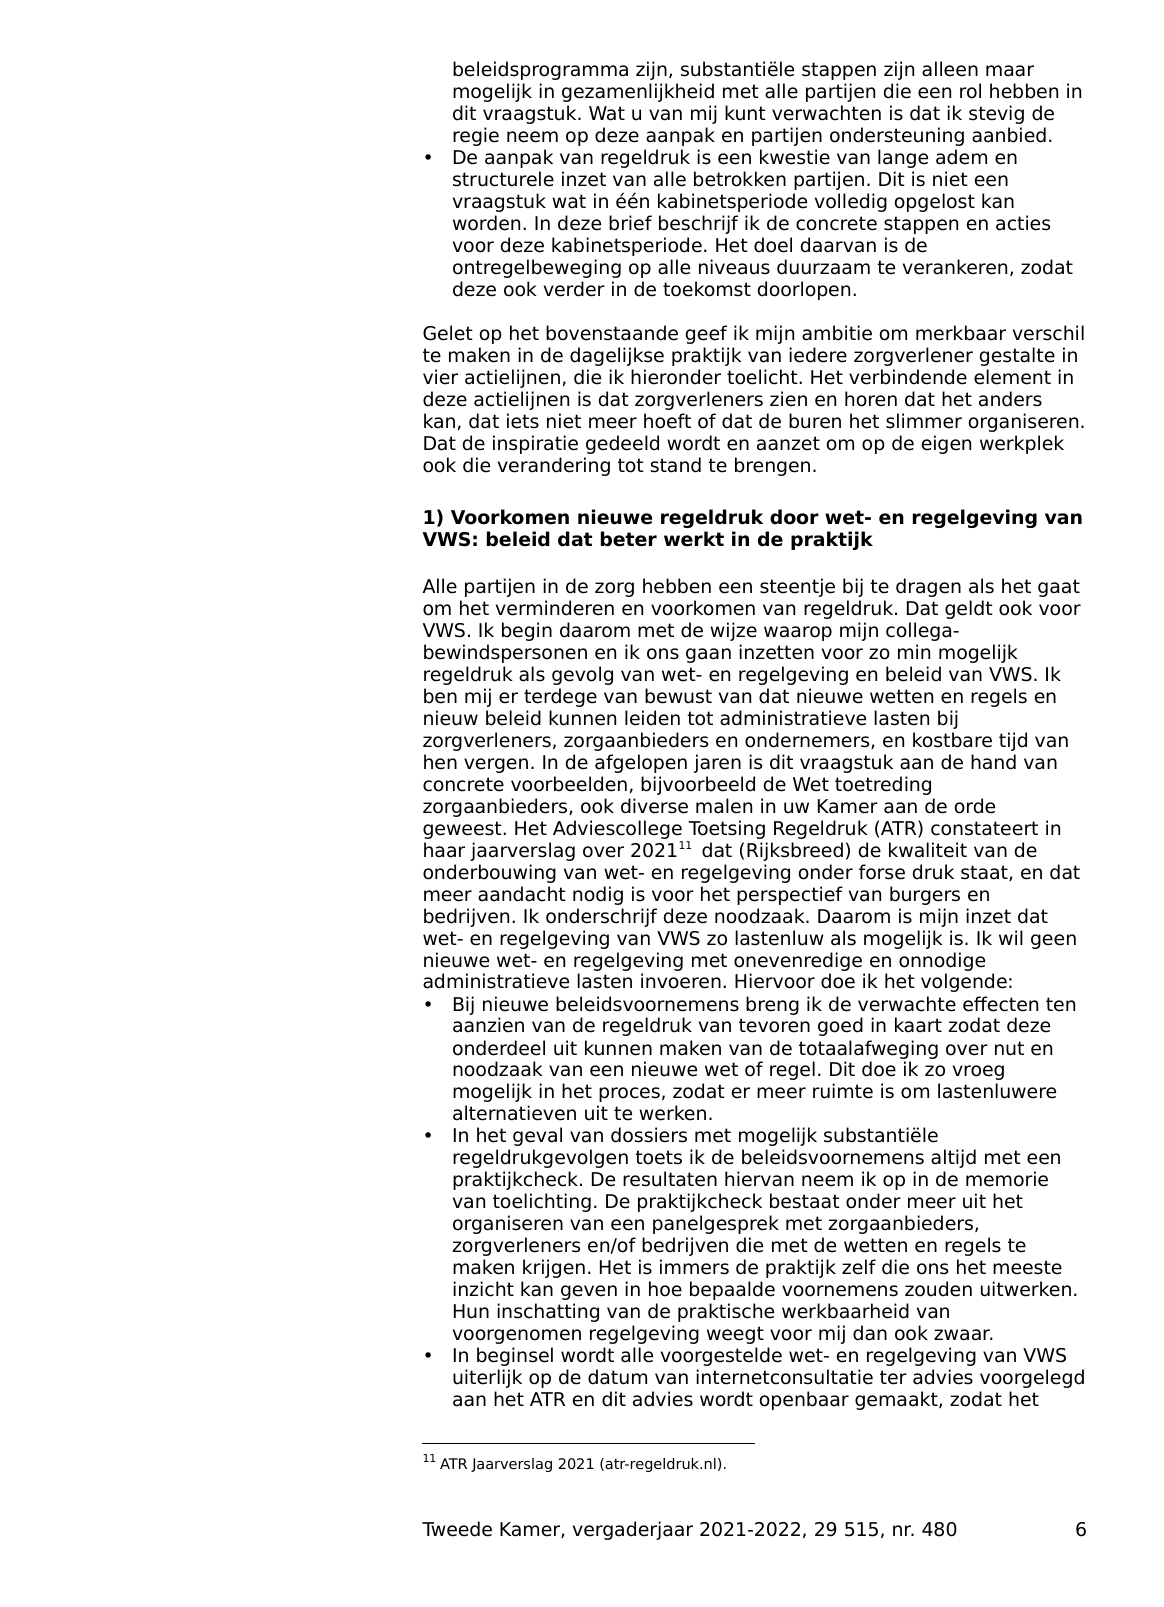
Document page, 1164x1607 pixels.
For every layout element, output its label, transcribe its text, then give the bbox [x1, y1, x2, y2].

text • In het geval van dossiers met mogelijk substantiële regeldrukgevolgen toets ik de beleidsvoornemens altijd met een praktijkcheck. De resultaten hiervan neem ik op in de memorie van toelichting. De praktijkcheck bestaat onder meer uit het organiseren van een panelgesprek met zorgaanbieders, zorgverleners en/of bedrijven die met de wetten en regels te maken krijgen. Het is immers de praktijk zelf die ons het meeste inzicht kan geven in hoe bepaalde voornemens zouden uitwerken. Hun inschatting van de praktische werkbaarheid van voorgenomen regelgeving weegt voor mij dan ook zwaar. [422, 1125, 1087, 1345]
subtitle 1) Voorkomen nieuwe regeldruk door wet- en regelgeving van VWS: beleid dat beter werkt in de praktijk [422, 507, 1087, 551]
text Gelet op het bovenstaande geef ik mijn ambitie om merkbaar verschil te maken in de dagelijkse praktijk van iedere zorgverlener gestalte in vier actielijnen, die ik hieronder toelicht. Het verbindende element in deze actielijnen is dat zorgverleners zien en horen dat het anders kan, dat iets niet meer hoeft of dat de buren het slimmer organiseren. Dat de inspiratie gedeeld wordt en aanzet om op de eigen werkplek ook die verandering tot stand te brengen. [422, 323, 1087, 477]
text • In beginsel wordt alle voorgestelde wet- en regelgeving van VWS uiterlijk op de datum van internetconsultatie ter advies voorgelegd aan het ATR en dit advies wordt openbaar gemaakt, zodat het [422, 1345, 1087, 1411]
text beleidsprogramma zijn, substantiële stappen zijn alleen maar mogelijk in gezamenlijkheid met alle partijen die een rol hebben in dit vraagstuk. Wat u van mij kunt verwachten is dat ik stevig de regie neem op deze aanpak en partijen ondersteuning aanbied. [422, 59, 1087, 147]
text • De aanpak van regeldruk is een kwestie van lange adem en structurele inzet van alle betrokken partijen. Dit is niet een vraagstuk wat in één kabinetsperiode volledig opgelost kan worden. In deze brief beschrijf ik de concrete stappen en acties voor deze kabinetsperiode. Het doel daarvan is de ontregelbeweging op alle niveaus duurzaam te verankeren, zodat deze ook verder in de toekomst doorlopen. [422, 147, 1087, 301]
text Alle partijen in de zorg hebben een steentje bij te dragen als het gaat om het verminderen en voorkomen van regeldruk. Dat geldt ook voor VWS. Ik begin daarom met de wijze waarop mijn collega-bewindspersonen en ik ons gaan inzetten voor zo min mogelijk regeldruk als gevolg van wet- en regelgeving en beleid van VWS. Ik ben mij er terdege van bewust van dat nieuwe wetten en regels en nieuw beleid kunnen leiden tot administratieve lasten bij zorgverleners, zorgaanbieders en ondernemers, en kostbare tijd van hen vergen. In de afgelopen jaren is dit vraagstuk aan de hand van concrete voorbeelden, bijvoorbeeld de Wet toetreding zorgaanbieders, ook diverse malen in uw Kamer aan de orde geweest. Het Adviescollege Toetsing Regeldruk (ATR) constateert in haar jaarverslag over 2021 dat (Rijksbreed) de kwaliteit van de onderbouwing van wet- en regelgeving onder forse druk staat, en dat meer aandacht nodig is voor het perspectief van burgers en bedrijven. Ik onderschrijf deze noodzaak. Daarom is mijn inzet dat wet- en regelgeving van VWS zo lastenluw als mogelijk is. Ik wil geen nieuwe wet- en regelgeving met onevenredige en onnodige administratieve lasten invoeren. Hiervoor doe ik het volgende: [422, 576, 1087, 993]
text • Bij nieuwe beleidsvoornemens breng ik de verwachte effecten ten aanzien van de regeldruk van tevoren goed in kaart zodat deze onderdeel uit kunnen maken van de totaalafweging over nut en noodzaak van een nieuwe wet of regel. Dit doe ik zo vroeg mogelijk in het proces, zodat er meer ruimte is om lastenluwere alternatieven uit te werken. [422, 993, 1087, 1125]
text ATR Jaarverslag 2021 (atr-regeldruk.nl). [422, 1452, 1087, 1474]
